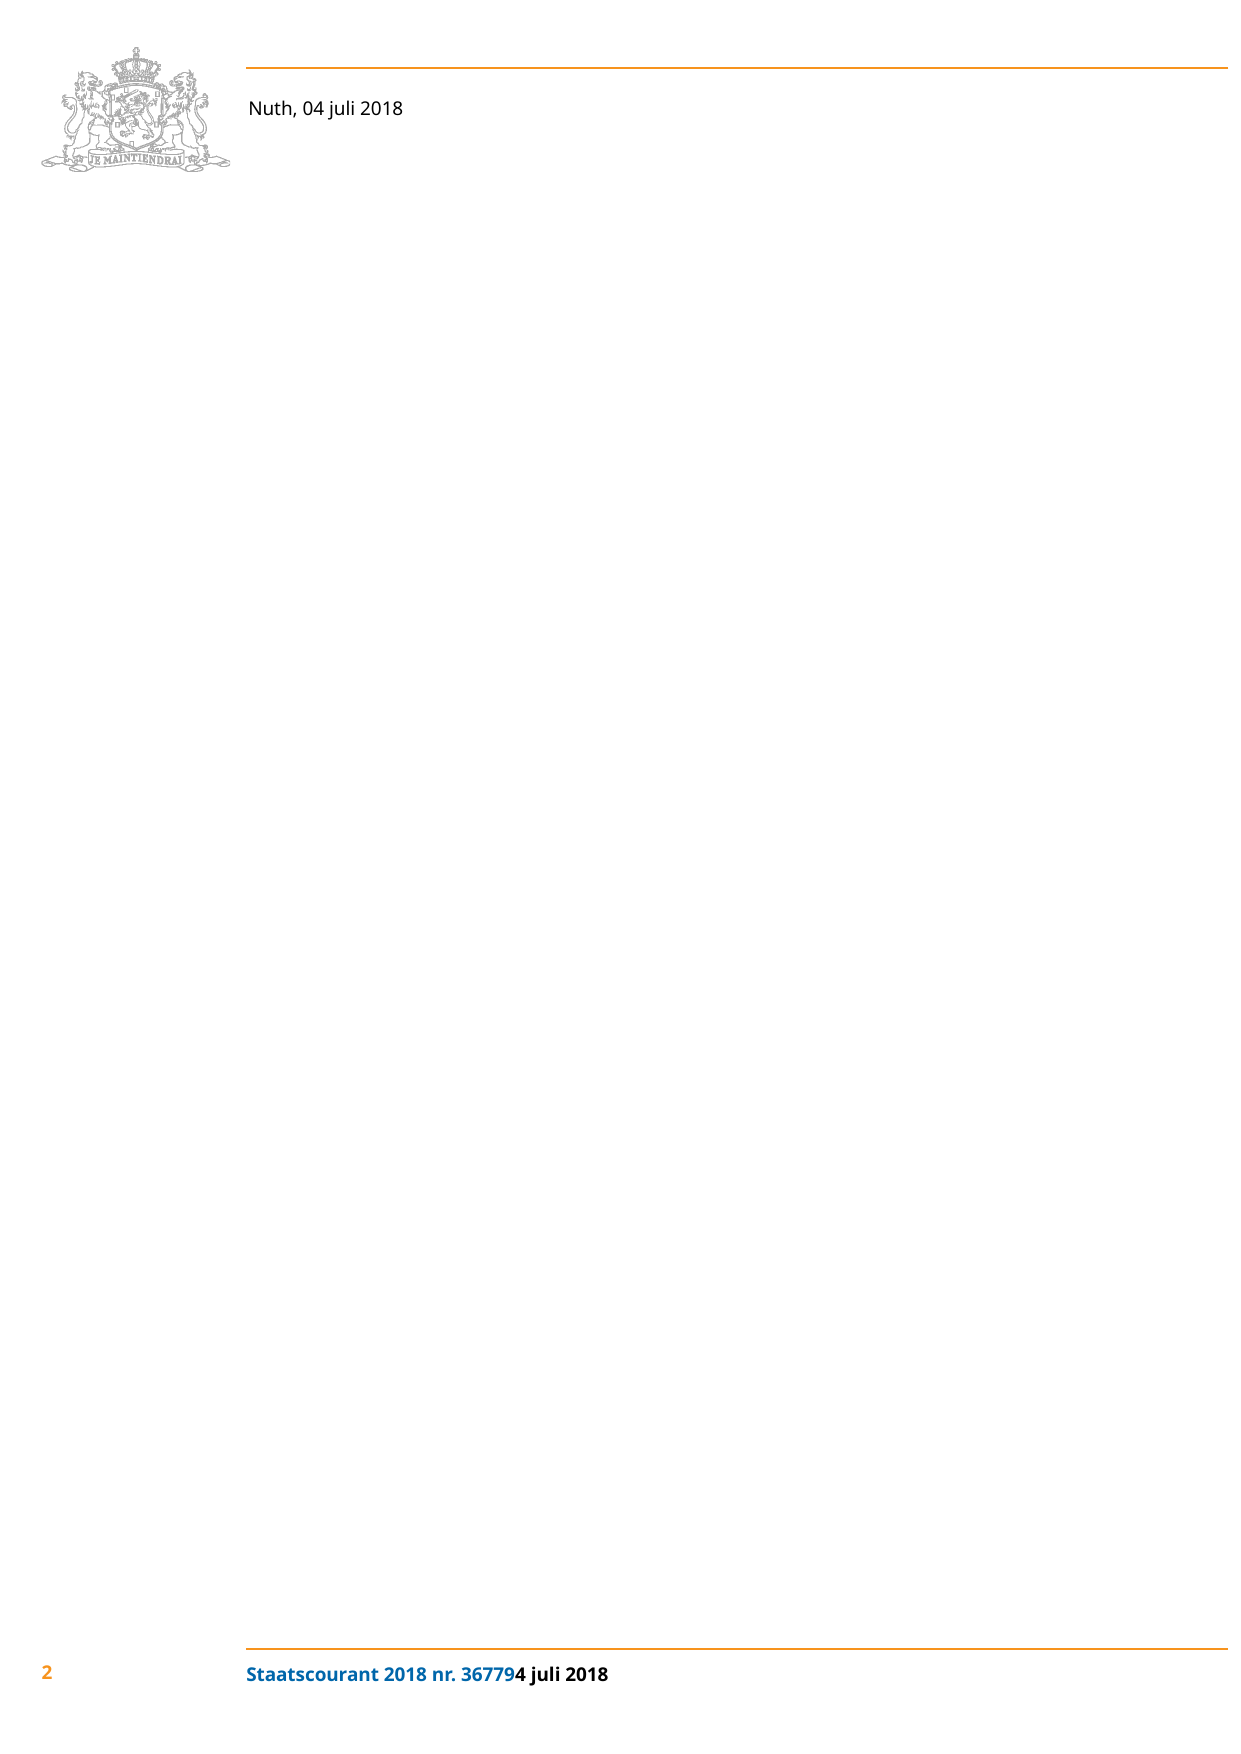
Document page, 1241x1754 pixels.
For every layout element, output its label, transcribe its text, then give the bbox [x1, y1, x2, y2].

text Nuth, 04 juli 2018 [248, 95, 1152, 121]
picture [41, 47, 231, 172]
